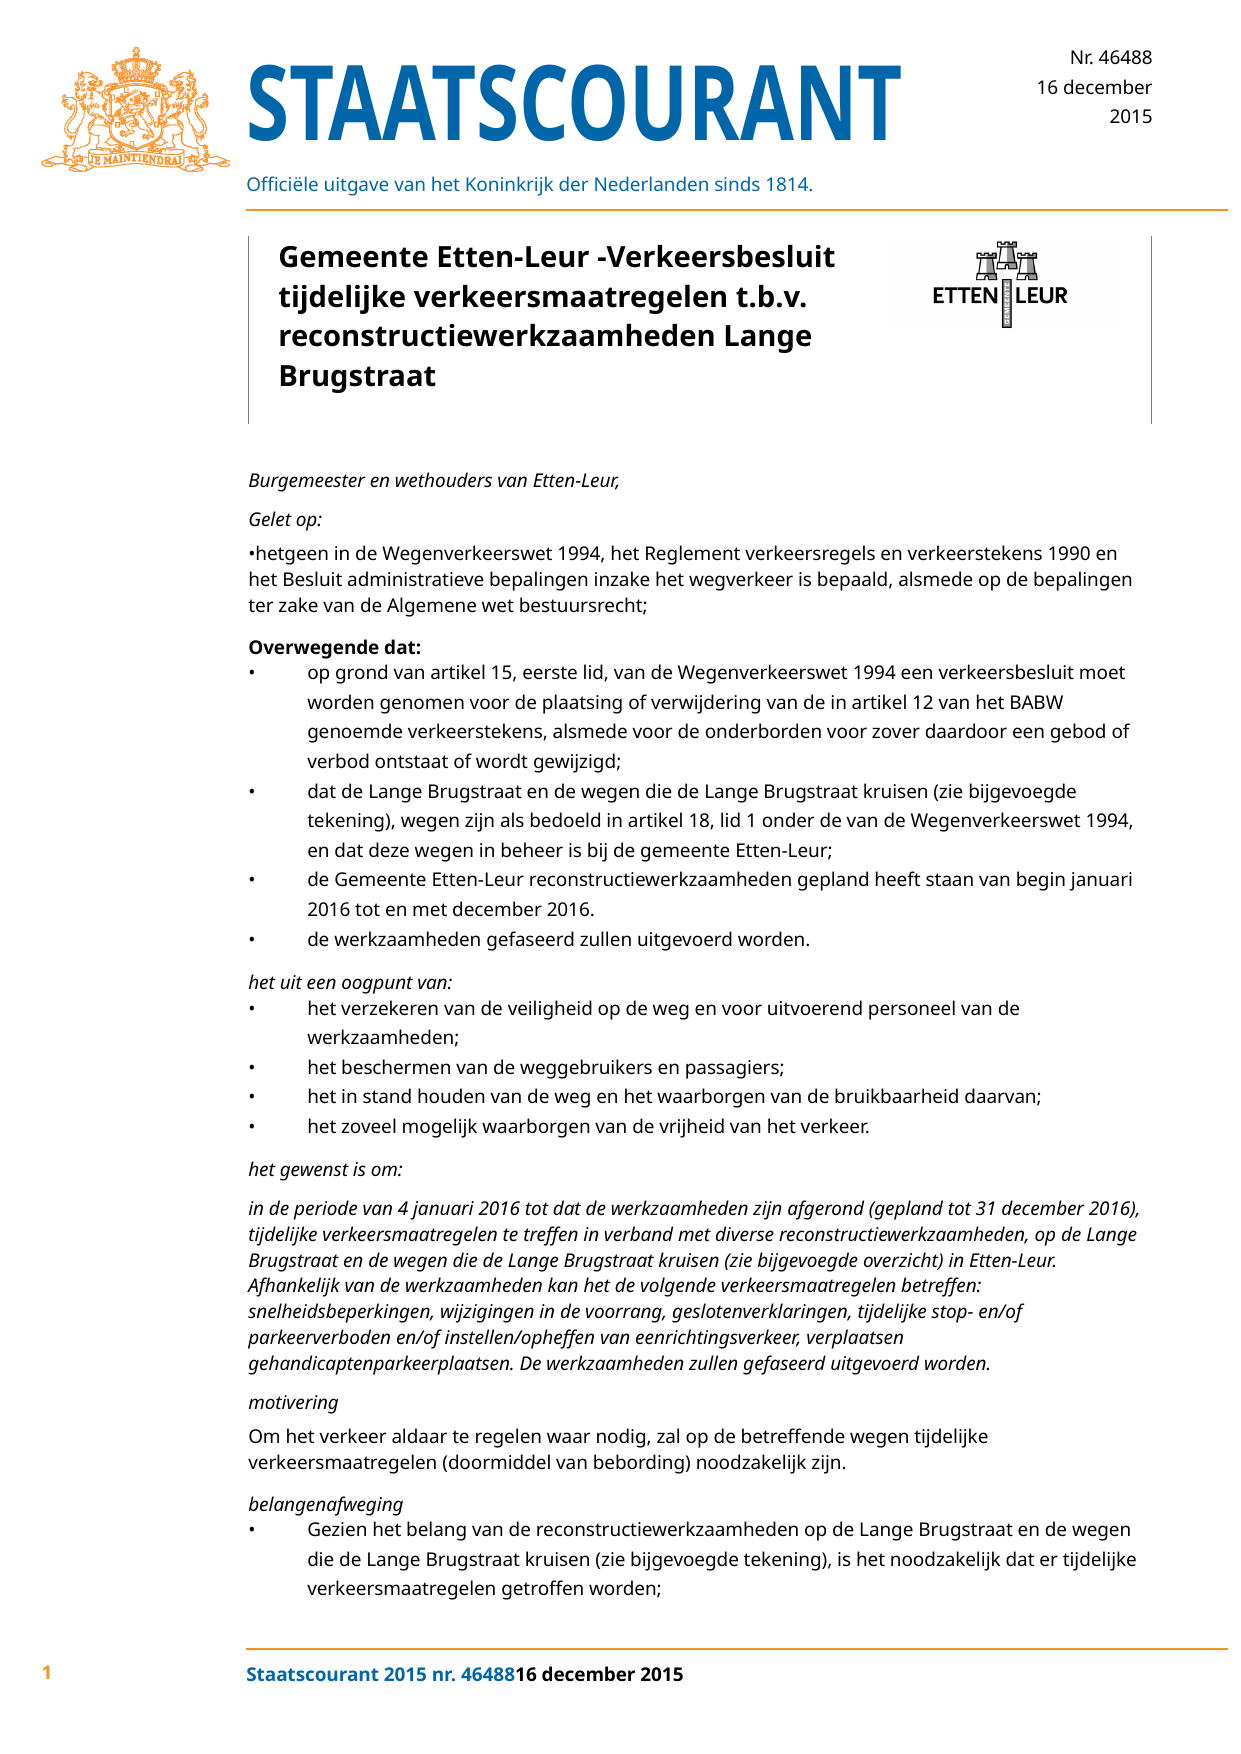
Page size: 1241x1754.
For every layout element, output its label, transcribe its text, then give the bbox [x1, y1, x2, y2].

table_header Gemeente Etten-Leur -Verkeersbesluit tijdelijke verkeersmaatregelen t.b.v. reconstructiewerkzaamheden Lange Brugstraat [249, 236, 850, 424]
list het zoveel mogelijk waarborgen van de vrijheid van het verkeer. [248, 1113, 1152, 1139]
list het verzekeren van de veiligheid op de weg en voor uitvoerend personeel van de werkzaamheden; [248, 995, 1152, 1050]
list het beschermen van de weggebruikers en passagiers; [248, 1054, 1152, 1079]
table_header [850, 236, 882, 332]
picture [41, 47, 231, 172]
list op grond van artikel 15, eerste lid, van de Wegenverkeerswet 1994 een verkeersbesluit moet worden genomen voor de plaatsing of verwijdering van de in artikel 12 van het BABW genoemde verkeerstekens, alsmede voor de onderborden voor zover daardoor een gebod of verbod ontstaat of wordt gewijzigd; [248, 659, 1152, 774]
text Om het verkeer aldaar te regelen waar nodig, zal op de betreffende wegen tijdelijke verkeersmaatregelen (doormiddel van bebording) noodzakelijk zijn. [248, 1423, 1152, 1474]
text Burgemeester en wethouders van Etten-Leur, [248, 467, 1152, 493]
text belangenafweging [248, 1491, 1152, 1516]
text Gelet op: [248, 506, 1152, 532]
text •hetgeen in de Wegenverkeerswet 1994, het Reglement verkeersregels en verkeerstekens 1990 en het Besluit administratieve bepalingen inzake het wegverkeer is bepaald, alsmede op de bepalingen ter zake van de Algemene wet bestuursrecht; [248, 541, 1152, 618]
list dat de Lange Brugstraat en de wegen die de Lange Brugstraat kruisen (zie bijgevoegde tekening), wegen zijn als bedoeld in artikel 18, lid 1 onder de van de Wegenverkeerswet 1994, en dat deze wegen in beheer is bij de gemeente Etten-Leur; [248, 778, 1152, 863]
table_header [850, 333, 1151, 424]
text Overwegende dat: [248, 634, 1152, 659]
text het gewenst is om: [248, 1156, 1152, 1182]
text motivering [248, 1389, 1152, 1415]
text het uit een oogpunt van: [248, 969, 1152, 995]
list Gezien het belang van de reconstructiewerkzaamheden op de Lange Brugstraat en de wegen die de Lange Brugstraat kruisen (zie bijgevoegde tekening), is het noodzakelijk dat er tijdelijke verkeersmaatregelen getroffen worden; [248, 1516, 1152, 1601]
picture [882, 236, 1119, 333]
table_header [1119, 236, 1151, 332]
list de werkzaamheden gefaseerd zullen uitgevoerd worden. [248, 926, 1152, 952]
text in de periode van 4 januari 2016 tot dat de werkzaamheden zijn afgerond (gepland tot 31 december 2016), tijdelijke verkeersmaatregelen te treffen in verband met diverse reconstructiewerkzaamheden, op de Lange Brugstraat en de wegen die de Lange Brugstraat kruisen (zie bijgevoegde overzicht) in Etten-Leur. Afhankelijk van de werkzaamheden kan het de volgende verkeersmaatregelen betreffen: snelheidsbeperkingen, wijzigingen in de voorrang, geslotenverklaringen, tijdelijke stop- en/of parkeerverboden en/of instellen/opheffen van eenrichtingsverkeer, verplaatsen gehandicaptenparkeerplaatsen. De werkzaamheden zullen gefaseerd uitgevoerd worden. [248, 1195, 1152, 1376]
list het in stand houden van de weg en het waarborgen van de bruikbaarheid daarvan; [248, 1083, 1152, 1109]
list de Gemeente Etten-Leur reconstructiewerkzaamheden gepland heeft staan van begin januari 2016 tot en met december 2016. [248, 867, 1152, 922]
